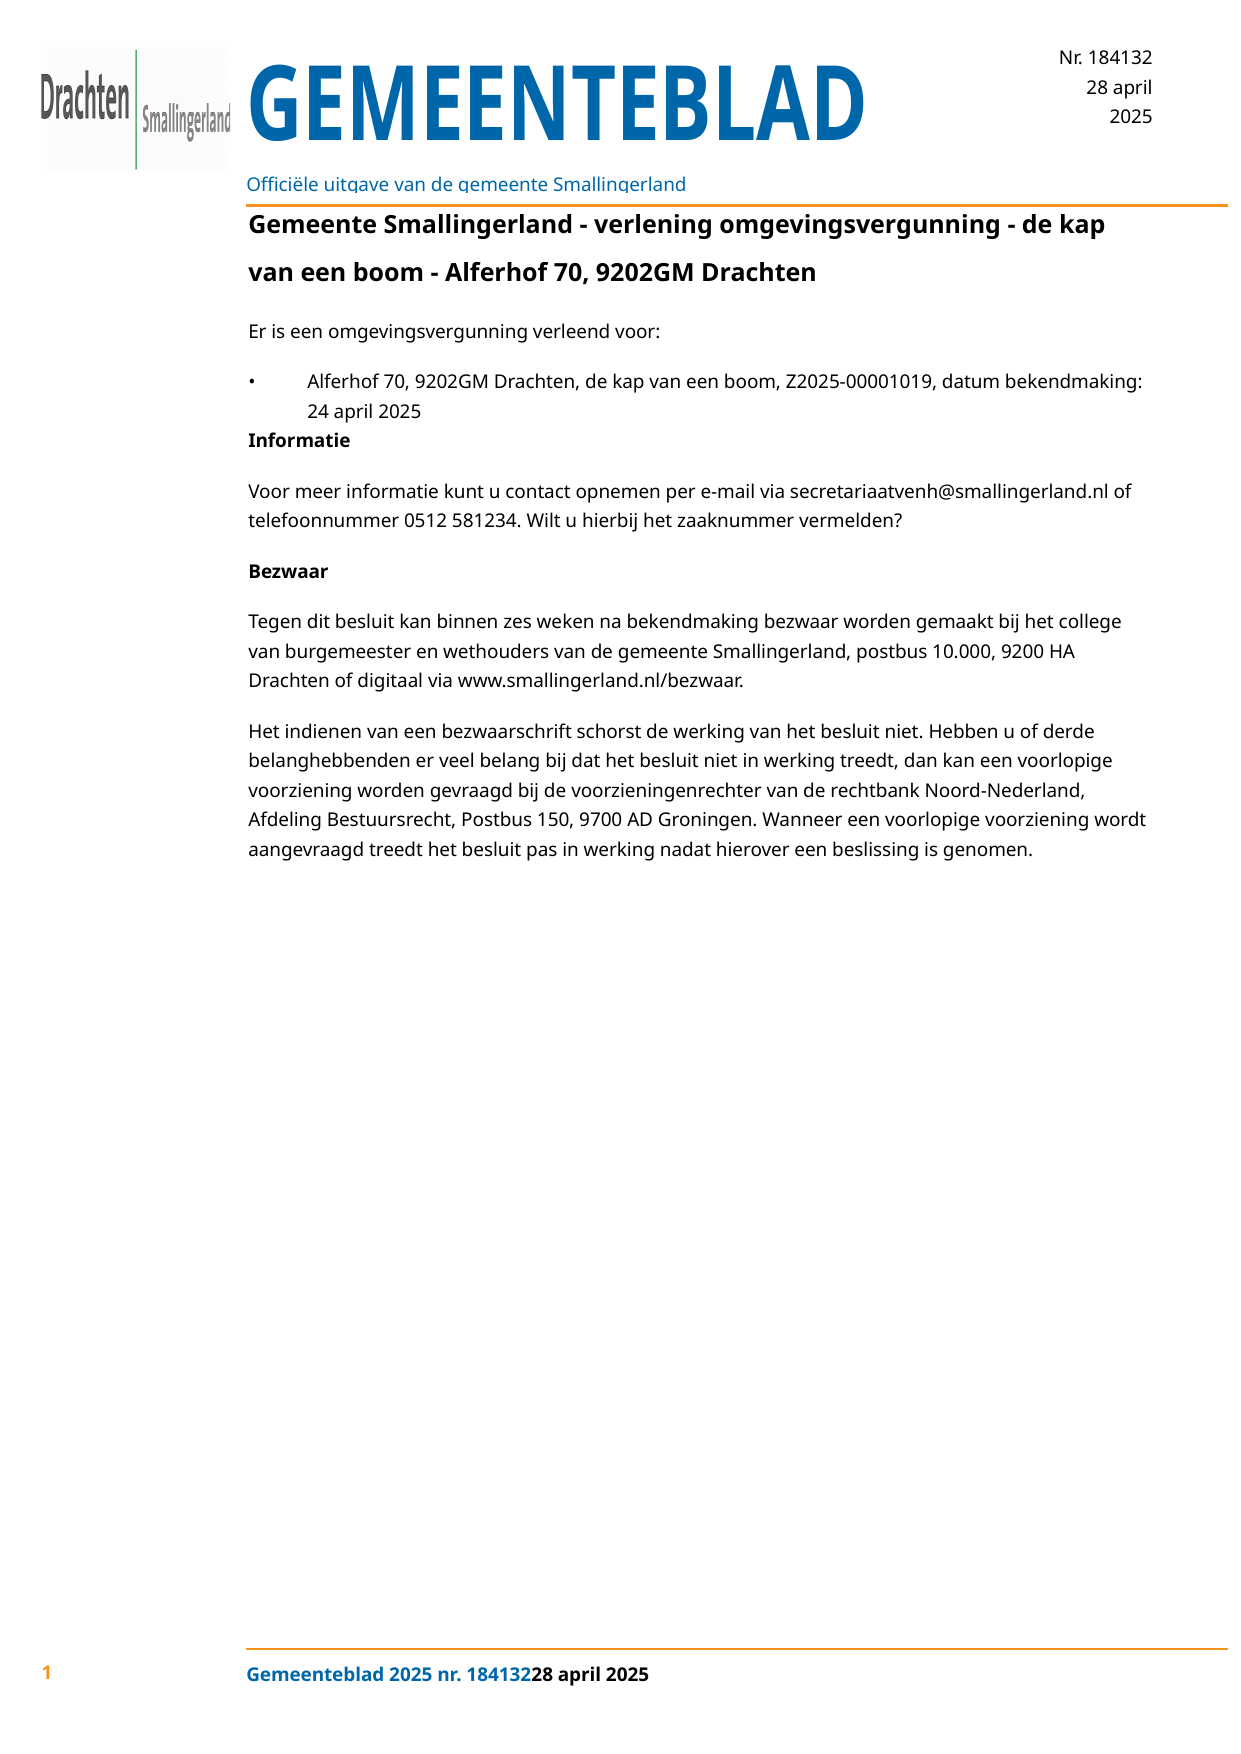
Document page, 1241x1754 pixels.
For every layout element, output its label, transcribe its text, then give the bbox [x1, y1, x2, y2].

text Voor meer informatie kunt u contact opnemen per e-mail via secretariaatvenh@smallingerland.nl of telefoonnummer 0512 581234. Wilt u hierbij het zaaknummer vermelden? [248, 478, 1152, 533]
text Bezwaar [248, 558, 1152, 584]
text Gemeente Smallingerland - verlening omgevingsvergunning - de kap van een boom - Alferhof 70, 9202GM Drachten [248, 207, 1152, 288]
text Er is een omgevingsvergunning verleend voor: [248, 318, 1152, 344]
list Alferhof 70, 9202GM Drachten, de kap van een boom, Z2025-00001019, datum bekendmaking: 24 april 2025 [248, 368, 1152, 424]
text Informatie [248, 427, 1152, 453]
picture [41, 47, 231, 172]
text Tegen dit besluit kan binnen zes weken na bekendmaking bezwaar worden gemaakt bij het college van burgemeester en wethouders van de gemeente Smallingerland, postbus 10.000, 9200 HA Drachten of digitaal via www.smallingerland.nl/bezwaar. [248, 608, 1152, 693]
text Het indienen van een bezwaarschrift schorst de werking van het besluit niet. Hebben u of derde belanghebbenden er veel belang bij dat het besluit niet in werking treedt, dan kan een voorlopige voorziening worden gevraagd bij de voorzieningenrechter van de rechtbank Noord-Nederland, Afdeling Bestuursrecht, Postbus 150, 9700 AD Groningen. Wanneer een voorlopige voorziening wordt aangevraagd treedt het besluit pas in werking nadat hierover een beslissing is genomen. [248, 718, 1152, 862]
